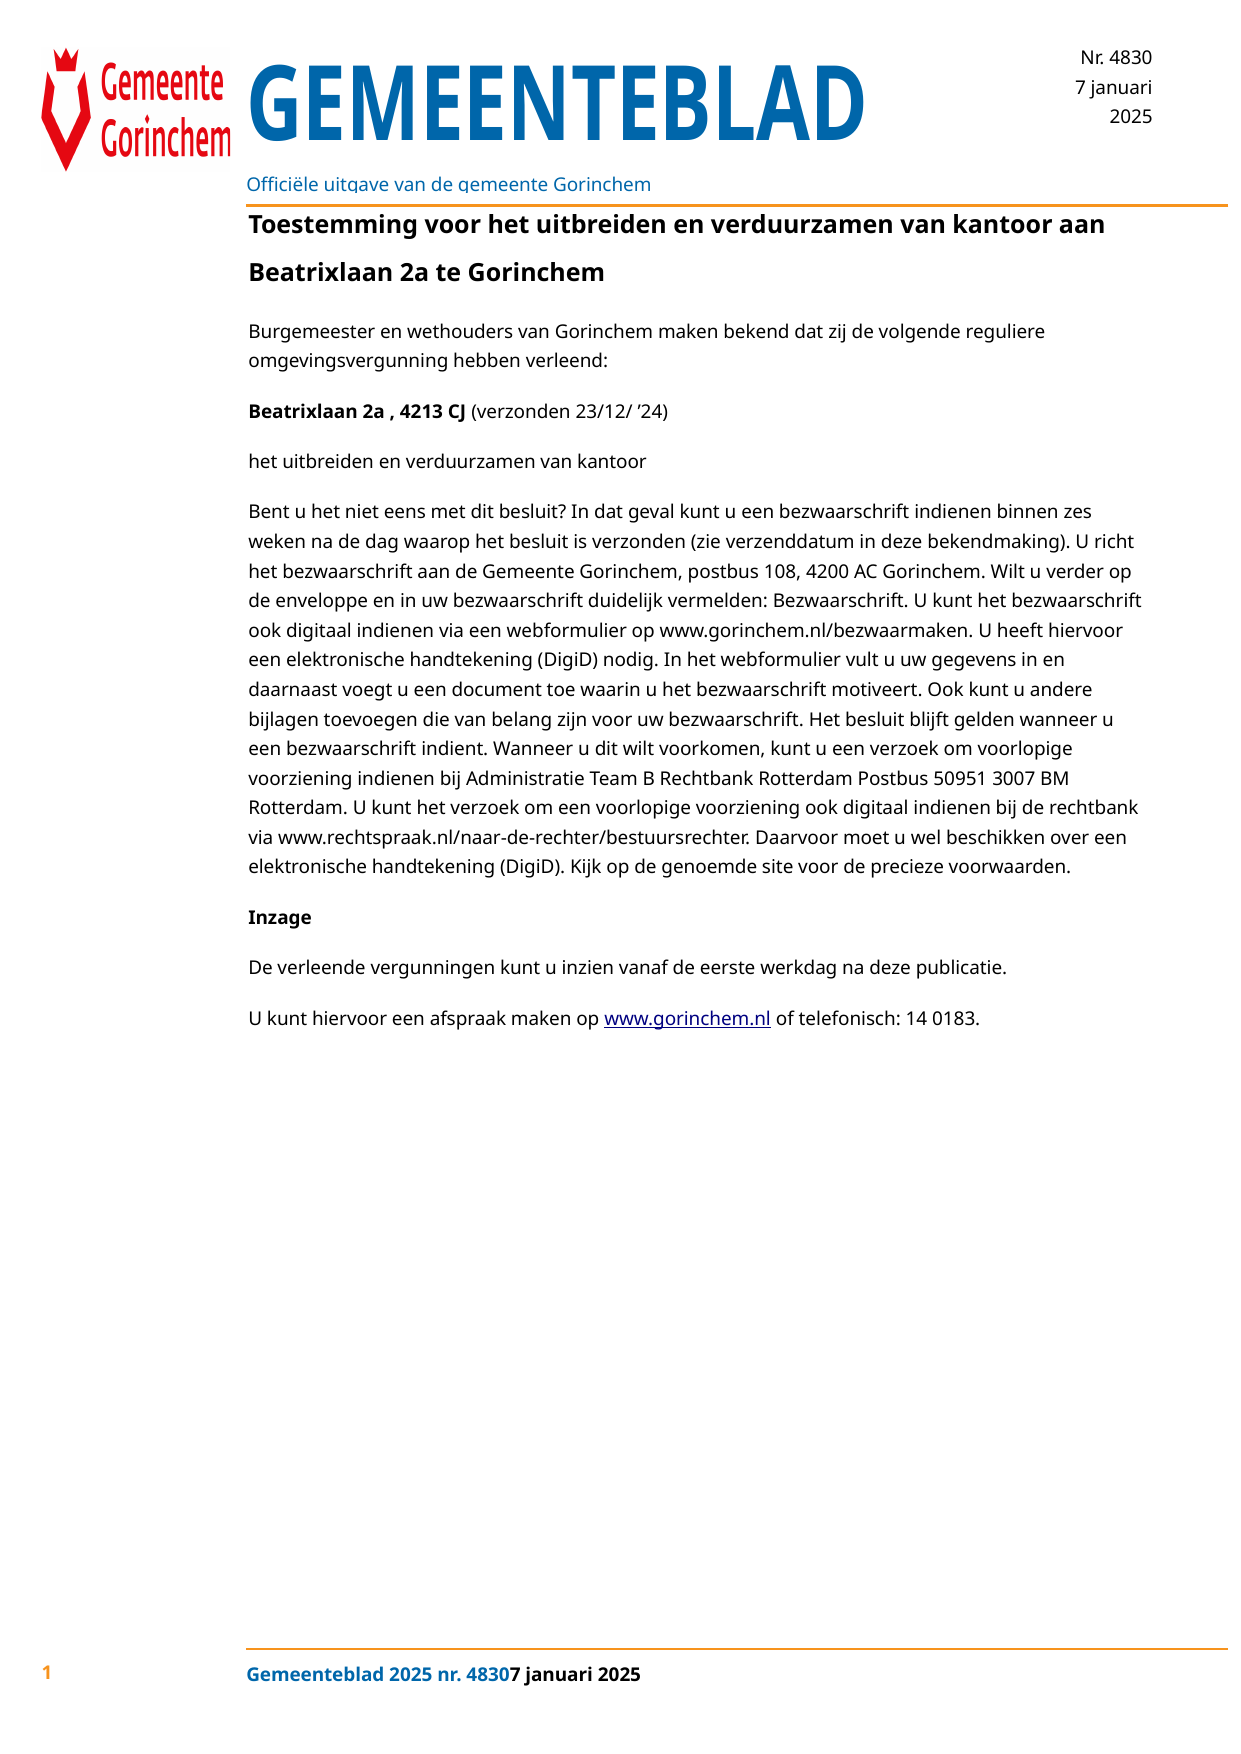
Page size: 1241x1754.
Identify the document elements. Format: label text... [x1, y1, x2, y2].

text Inzage [248, 904, 1152, 930]
text Beatrixlaan 2a , 4213 CJ (verzonden 23/12/ ’24) [248, 398, 1152, 424]
text U kunt hiervoor een afspraak maken op www.gorinchem.nl of telefonisch: 14 0183. [248, 1005, 1152, 1031]
text Bent u het niet eens met dit besluit? In dat geval kunt u een bezwaarschrift indienen binnen zes weken na de dag waarop het besluit is verzonden (zie verzenddatum in deze bekendmaking). U richt het bezwaarschrift aan de Gemeente Gorinchem, postbus 108, 4200 AC Gorinchem. Wilt u verder op de enveloppe en in uw bezwaarschrift duidelijk vermelden: Bezwaarschrift. U kunt het bezwaarschrift ook digitaal indienen via een webformulier op www.gorinchem.nl/bezwaarmaken. U heeft hiervoor een elektronische handtekening (DigiD) nodig. In het webformulier vult u uw gegevens in en daarnaast voegt u een document toe waarin u het bezwaarschrift motiveert. Ook kunt u andere bijlagen toevoegen die van belang zijn voor uw bezwaarschrift. Het besluit blijft gelden wanneer u een bezwaarschrift indient. Wanneer u dit wilt voorkomen, kunt u een verzoek om voorlopige voorziening indienen bij Administratie Team B Rechtbank Rotterdam Postbus 50951 3007 BM Rotterdam. U kunt het verzoek om een voorlopige voorziening ook digitaal indienen bij de rechtbank via www.rechtspraak.nl/naar-de-rechter/bestuursrechter. Daarvoor moet u wel beschikken over een elektronische handtekening (DigiD). Kijk op de genoemde site voor de precieze voorwaarden. [248, 499, 1152, 879]
text Burgemeester en wethouders van Gorinchem maken bekend dat zij de volgende reguliere omgevingsvergunning hebben verleend: [248, 318, 1152, 373]
picture [41, 47, 231, 172]
text Toestemming voor het uitbreiden en verduurzamen van kantoor aan Beatrixlaan 2a te Gorinchem [248, 207, 1152, 288]
text De verleende vergunningen kunt u inzien vanaf de eerste werkdag na deze publicatie. [248, 954, 1152, 980]
text het uitbreiden en verduurzamen van kantoor [248, 448, 1152, 474]
